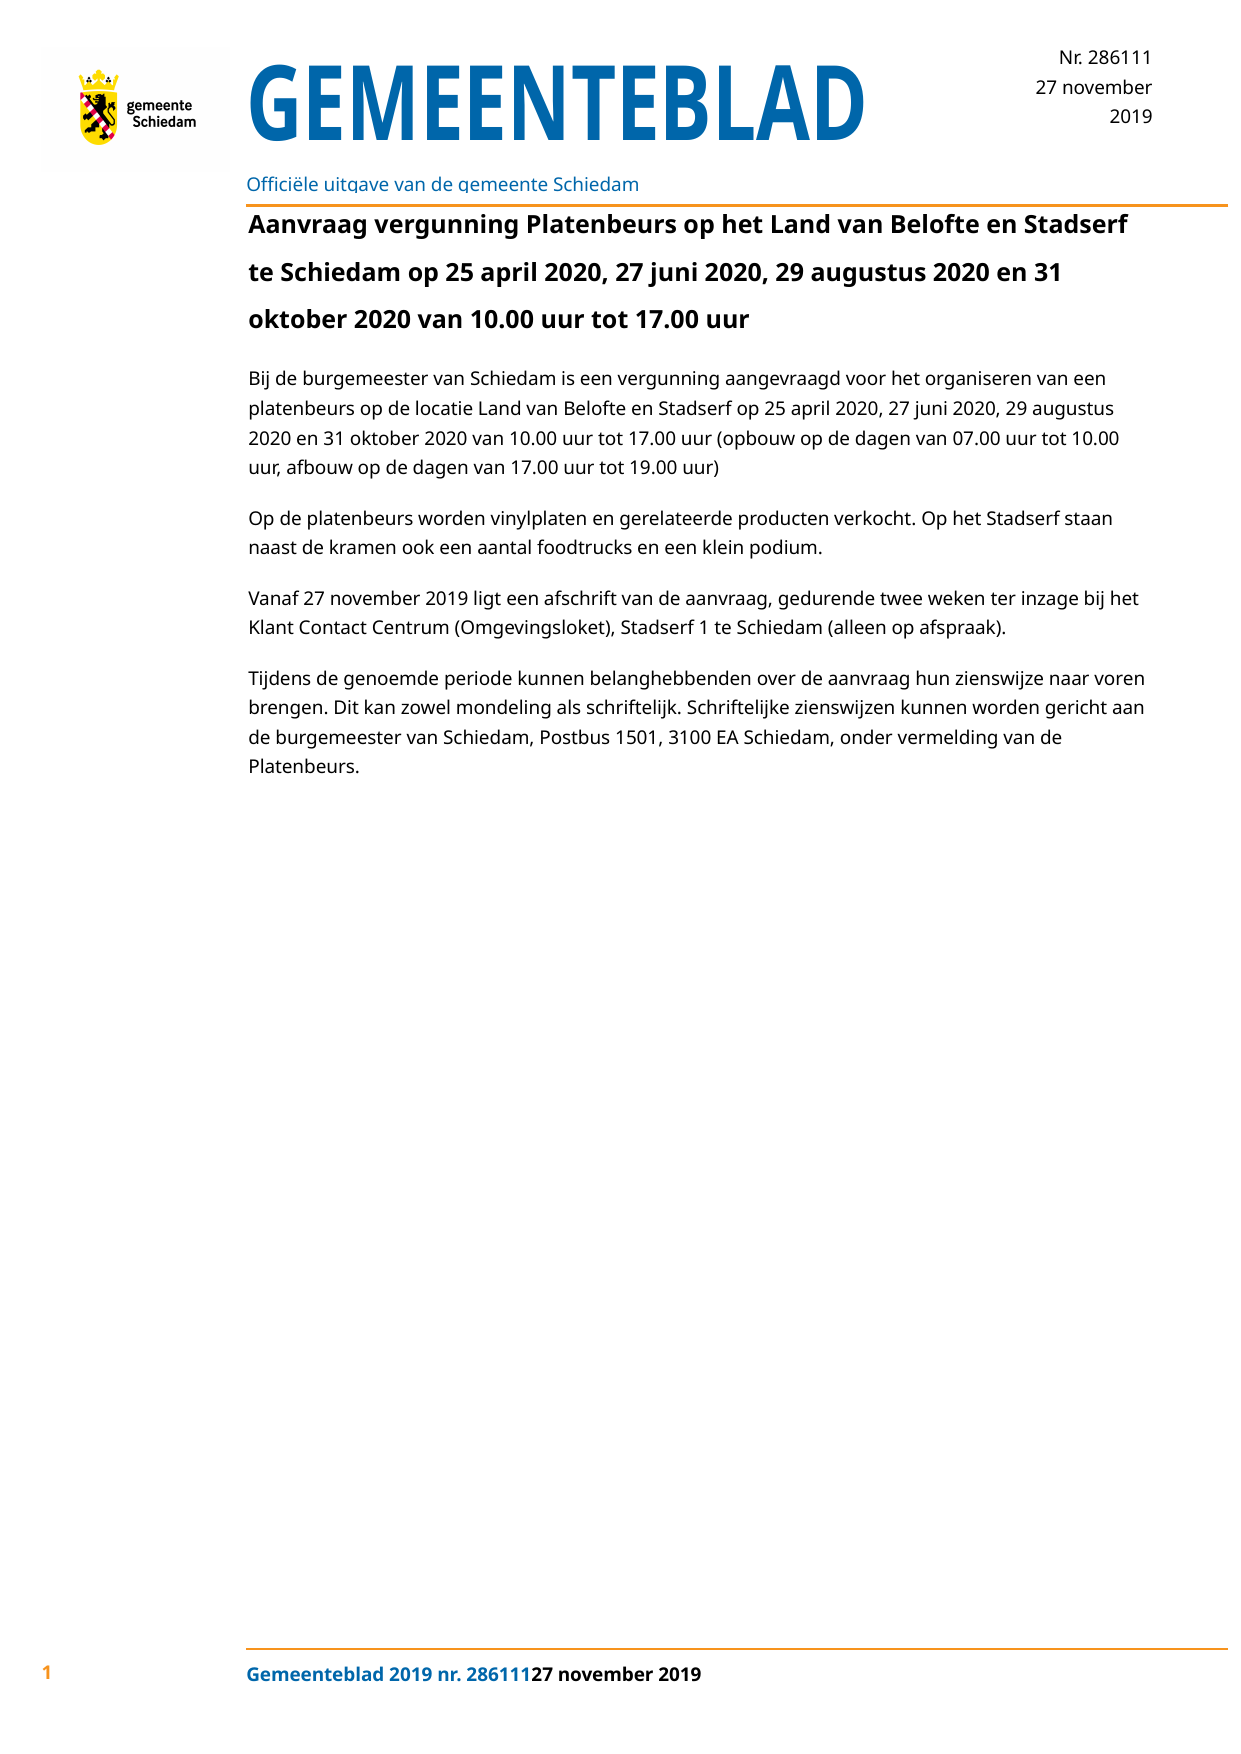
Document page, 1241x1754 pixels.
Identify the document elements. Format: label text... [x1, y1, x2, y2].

text Vanaf 27 november 2019 ligt een afschrift van de aanvraag, gedurende twee weken ter inzage bij het Klant Contact Centrum (Omgevingsloket), Stadserf 1 te Schiedam (alleen op afspraak). [248, 585, 1152, 640]
text Tijdens de genoemde periode kunnen belanghebbenden over de aanvraag hun zienswijze naar voren brengen. Dit kan zowel mondeling als schriftelijk. Schriftelijke zienswijzen kunnen worden gericht aan de burgemeester van Schiedam, Postbus 1501, 3100 EA Schiedam, onder vermelding van de Platenbeurs. [248, 665, 1152, 779]
text Aanvraag vergunning Platenbeurs op het Land van Belofte en Stadserf te Schiedam op 25 april 2020, 27 juni 2020, 29 augustus 2020 en 31 oktober 2020 van 10.00 uur tot 17.00 uur [248, 207, 1152, 336]
text Op de platenbeurs worden vinylplaten en gerelateerde producten verkocht. Op het Stadserf staan naast de kramen ook een aantal foodtrucks en een klein podium. [248, 505, 1152, 560]
picture [41, 47, 231, 172]
text Bij de burgemeester van Schiedam is een vergunning aangevraagd voor het organiseren van een platenbeurs op de locatie Land van Belofte en Stadserf op 25 april 2020, 27 juni 2020, 29 augustus 2020 en 31 oktober 2020 van 10.00 uur tot 17.00 uur (opbouw op de dagen van 07.00 uur tot 10.00 uur, afbouw op de dagen van 17.00 uur tot 19.00 uur) [248, 366, 1152, 480]
